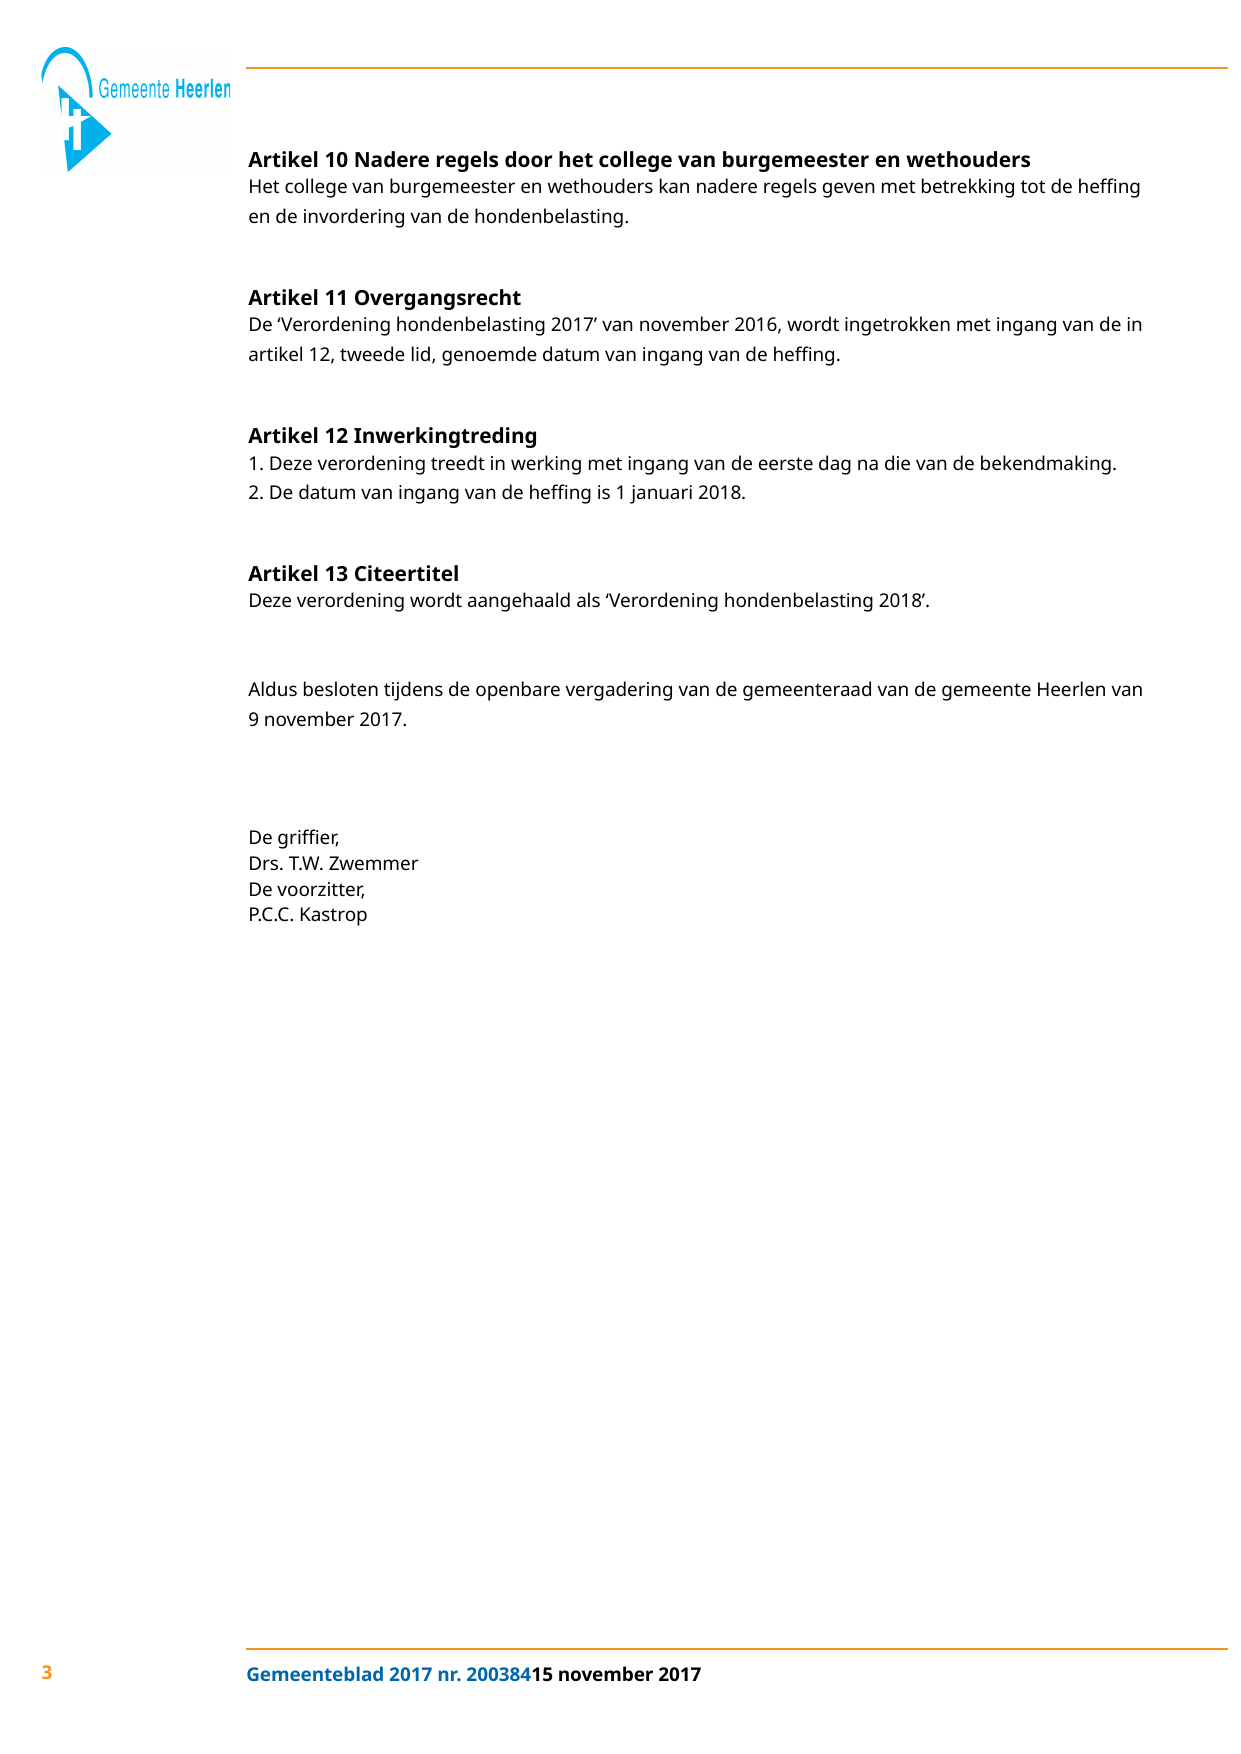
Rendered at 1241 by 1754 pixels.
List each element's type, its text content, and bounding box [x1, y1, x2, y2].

text Deze verordening wordt aangehaald als ‘Verordening hondenbelasting 2018’. [248, 588, 1152, 613]
text 1. Deze verordening treedt in werking met ingang van de eerste dag na die van de bekendmaking. [248, 450, 1152, 475]
text Artikel 12 Inwerkingtreding [248, 421, 1152, 450]
text Het college van burgemeester en wethouders kan nadere regels geven met betrekking tot de heffing en de invordering van de hondenbelasting. [248, 174, 1152, 229]
text Aldus besloten tijdens de openbare vergadering van de gemeenteraad van de gemeente Heerlen van 9 november 2017. [248, 676, 1152, 732]
text Artikel 10 Nadere regels door het college van burgemeester en wethouders [248, 145, 1152, 174]
picture [41, 47, 58, 70]
text De griffier, [248, 824, 1152, 850]
text De voorzitter, [248, 876, 1152, 902]
picture [41, 47, 231, 172]
text Artikel 11 Overgangsrecht [248, 283, 1152, 312]
text De ‘Verordening hondenbelasting 2017’ van november 2016, wordt ingetrokken met ingang van de in artikel 12, tweede lid, genoemde datum van ingang van de heffing. [248, 312, 1152, 367]
text Artikel 13 Citeertitel [248, 559, 1152, 588]
text Drs. T.W. Zwemmer [248, 850, 1152, 876]
text P.C.C. Kastrop [248, 902, 1152, 927]
text 2. De datum van ingang van de heffing is 1 januari 2018. [248, 479, 1152, 505]
